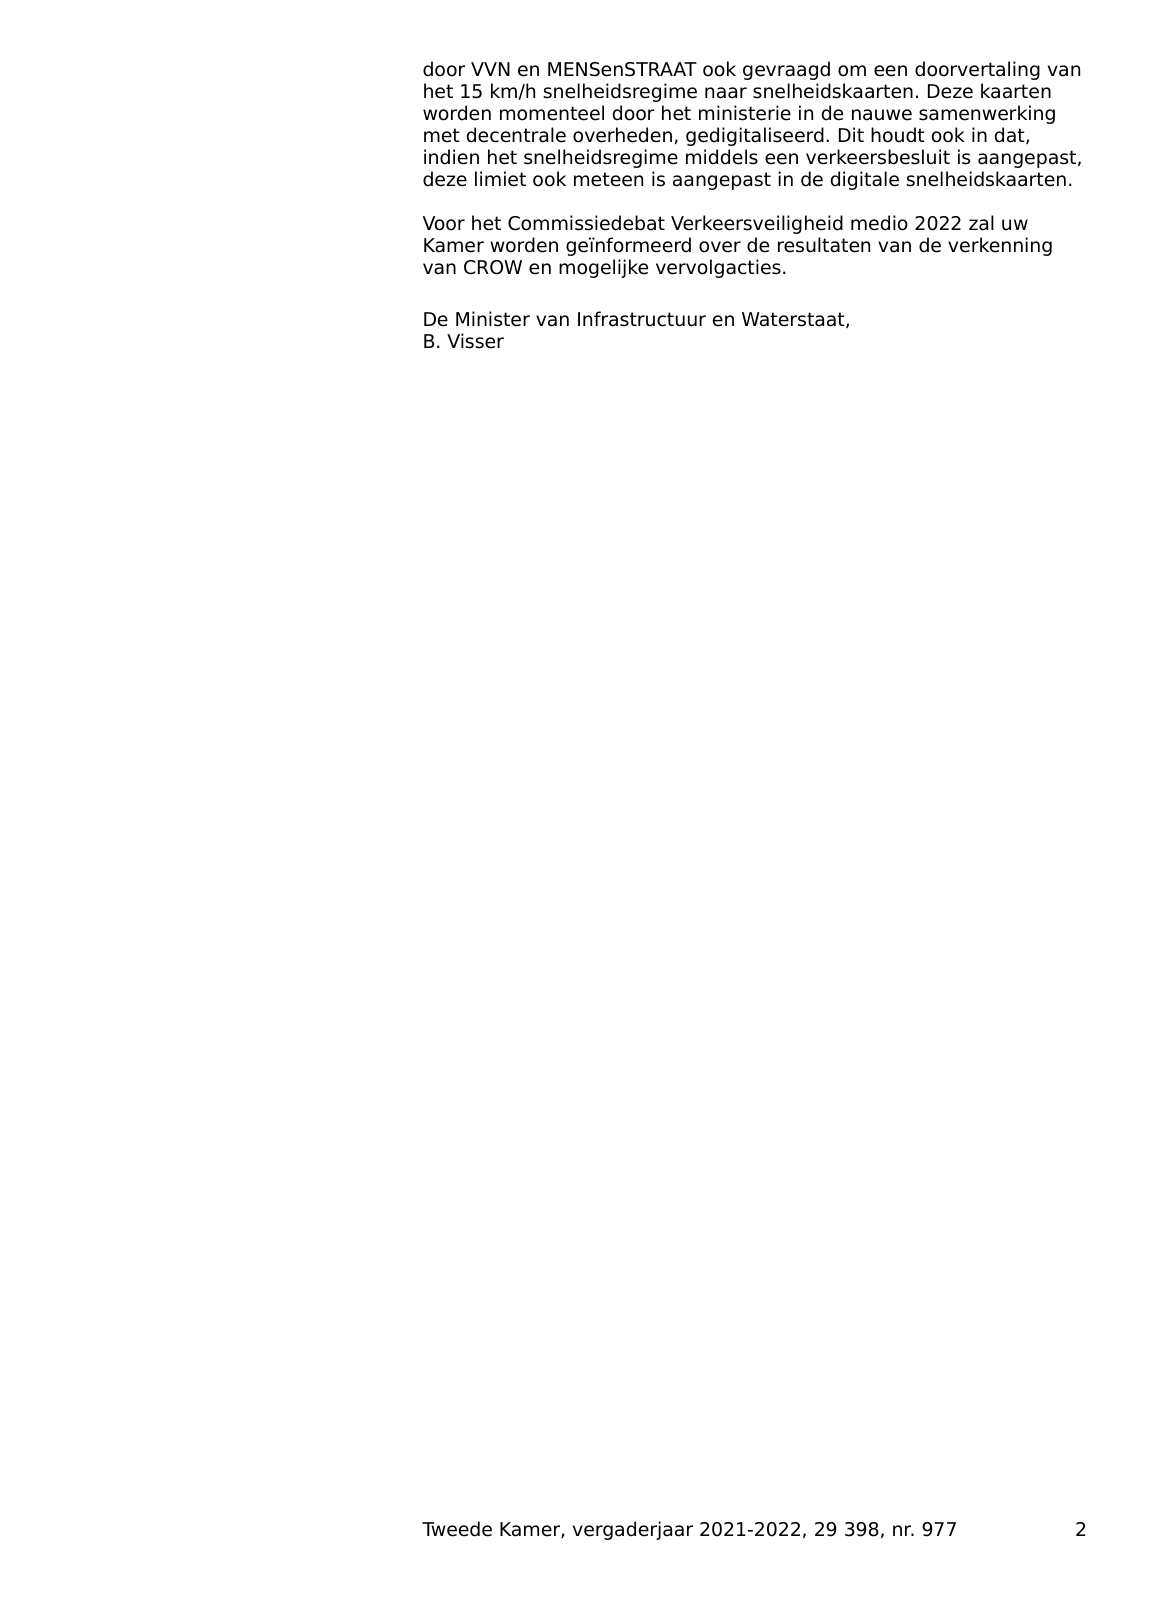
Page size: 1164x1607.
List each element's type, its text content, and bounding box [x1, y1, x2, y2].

text Voor het Commissiedebat Verkeersveiligheid medio 2022 zal uw Kamer worden geïnformeerd over de resultaten van de verkenning van CROW en mogelijke vervolgacties. [422, 213, 1087, 279]
text door VVN en MENSenSTRAAT ook gevraagd om een doorvertaling van het 15 km/h snelheidsregime naar snelheidskaarten. Deze kaarten worden momenteel door het ministerie in de nauwe samenwerking met decentrale overheden, gedigitaliseerd. Dit houdt ook in dat, indien het snelheidsregime middels een verkeersbesluit is aangepast, deze limiet ook meteen is aangepast in de digitale snelheidskaarten. [422, 59, 1087, 191]
text De Minister van Infrastructuur en Waterstaat, B. Visser [422, 309, 1087, 353]
